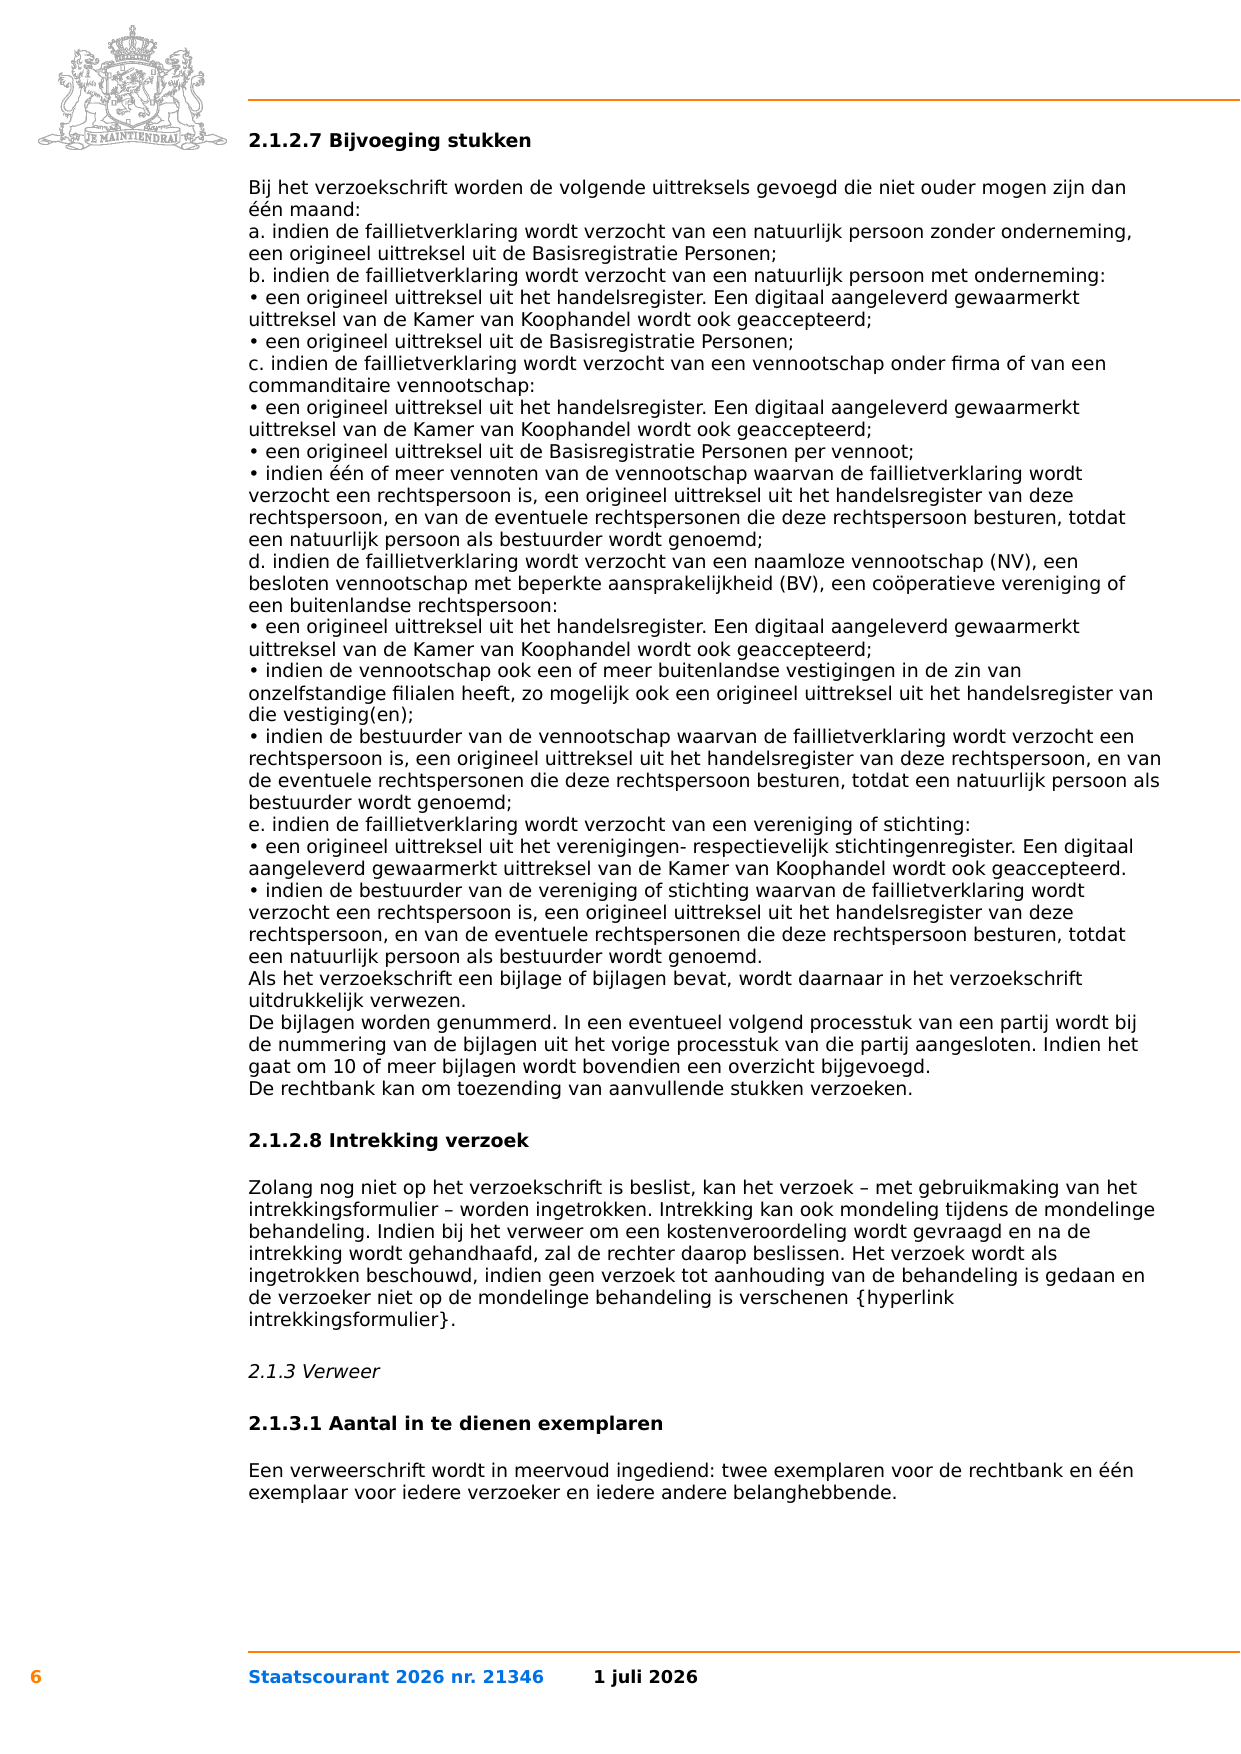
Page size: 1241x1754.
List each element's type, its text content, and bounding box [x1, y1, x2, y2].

text • een origineel uittreksel uit het handelsregister. Een digitaal aangeleverd gewaarmerkt uittreksel van de Kamer van Koophandel wordt ook geaccepteerd; [248, 287, 1163, 331]
text De rechtbank kan om toezending van aanvullende stukken verzoeken. [248, 1078, 1163, 1100]
text Als het verzoekschrift een bijlage of bijlagen bevat, wordt daarnaar in het verzoekschrift uitdrukkelijk verwezen. [248, 968, 1163, 1012]
text • een origineel uittreksel uit het verenigingen- respectievelijk stichtingenregister. Een digitaal aangeleverd gewaarmerkt uittreksel van de Kamer van Koophandel wordt ook geaccepteerd. [248, 836, 1163, 880]
text • indien de vennootschap ook een of meer buitenlandse vestigingen in de zin van onzelfstandige filialen heeft, zo mogelijk ook een origineel uittreksel uit het handelsregister van die vestiging(en); [248, 660, 1163, 726]
text e. indien de faillietverklaring wordt verzocht van een vereniging of stichting: [248, 814, 1163, 836]
text Een verweerschrift wordt in meervoud ingediend: twee exemplaren voor de rechtbank en één exemplaar voor iedere verzoeker en iedere andere belanghebbende. [248, 1460, 1163, 1504]
picture [38, 25, 227, 150]
subtitle 2.1.3 Verweer [248, 1361, 1163, 1383]
text d. indien de faillietverklaring wordt verzocht van een naamloze vennootschap (NV), een besloten vennootschap met beperkte aansprakelijkheid (BV), een coöperatieve vereniging of een buitenlandse rechtspersoon: [248, 551, 1163, 616]
subtitle 2.1.2.7 Bijvoeging stukken [248, 130, 1163, 152]
text • een origineel uittreksel uit het handelsregister. Een digitaal aangeleverd gewaarmerkt uittreksel van de Kamer van Koophandel wordt ook geaccepteerd; [248, 397, 1163, 441]
text • indien de bestuurder van de vennootschap waarvan de faillietverklaring wordt verzocht een rechtspersoon is, een origineel uittreksel uit het handelsregister van deze rechtspersoon, en van de eventuele rechtspersonen die deze rechtspersoon besturen, totdat een natuurlijk persoon als bestuurder wordt genoemd; [248, 726, 1163, 814]
text • indien de bestuurder van de vereniging of stichting waarvan de faillietverklaring wordt verzocht een rechtspersoon is, een origineel uittreksel uit het handelsregister van deze rechtspersoon, en van de eventuele rechtspersonen die deze rechtspersoon besturen, totdat een natuurlijk persoon als bestuurder wordt genoemd. [248, 880, 1163, 968]
text • een origineel uittreksel uit de Basisregistratie Personen per vennoot; [248, 441, 1163, 463]
subtitle 2.1.3.1 Aantal in te dienen exemplaren [248, 1413, 1163, 1435]
text Zolang nog niet op het verzoekschrift is beslist, kan het verzoek – met gebruikmaking van het intrekkingsformulier – worden ingetrokken. Intrekking kan ook mondeling tijdens de mondelinge behandeling. Indien bij het verweer om een kostenveroordeling wordt gevraagd en na de intrekking wordt gehandhaafd, zal de rechter daarop beslissen. Het verzoek wordt als ingetrokken beschouwd, indien geen verzoek tot aanhouding van de behandeling is gedaan en de verzoeker niet op de mondelinge behandeling is verschenen {hyperlink intrekkingsformulier}. [248, 1177, 1163, 1331]
text a. indien de faillietverklaring wordt verzocht van een natuurlijk persoon zonder onderneming, een origineel uittreksel uit de Basisregistratie Personen; [248, 221, 1163, 265]
text Bij het verzoekschrift worden de volgende uittreksels gevoegd die niet ouder mogen zijn dan één maand: [248, 177, 1163, 221]
text • een origineel uittreksel uit het handelsregister. Een digitaal aangeleverd gewaarmerkt uittreksel van de Kamer van Koophandel wordt ook geaccepteerd; [248, 616, 1163, 660]
text c. indien de faillietverklaring wordt verzocht van een vennootschap onder firma of van een commanditaire vennootschap: [248, 353, 1163, 397]
subtitle 2.1.2.8 Intrekking verzoek [248, 1130, 1163, 1152]
text • een origineel uittreksel uit de Basisregistratie Personen; [248, 331, 1163, 353]
text De bijlagen worden genummerd. In een eventueel volgend processtuk van een partij wordt bij de nummering van de bijlagen uit het vorige processtuk van die partij aangesloten. Indien het gaat om 10 of meer bijlagen wordt bovendien een overzicht bijgevoegd. [248, 1012, 1163, 1078]
text • indien één of meer vennoten van de vennootschap waarvan de faillietverklaring wordt verzocht een rechtspersoon is, een origineel uittreksel uit het handelsregister van deze rechtspersoon, en van de eventuele rechtspersonen die deze rechtspersoon besturen, totdat een natuurlijk persoon als bestuurder wordt genoemd; [248, 463, 1163, 551]
text b. indien de faillietverklaring wordt verzocht van een natuurlijk persoon met onderneming: [248, 265, 1163, 287]
